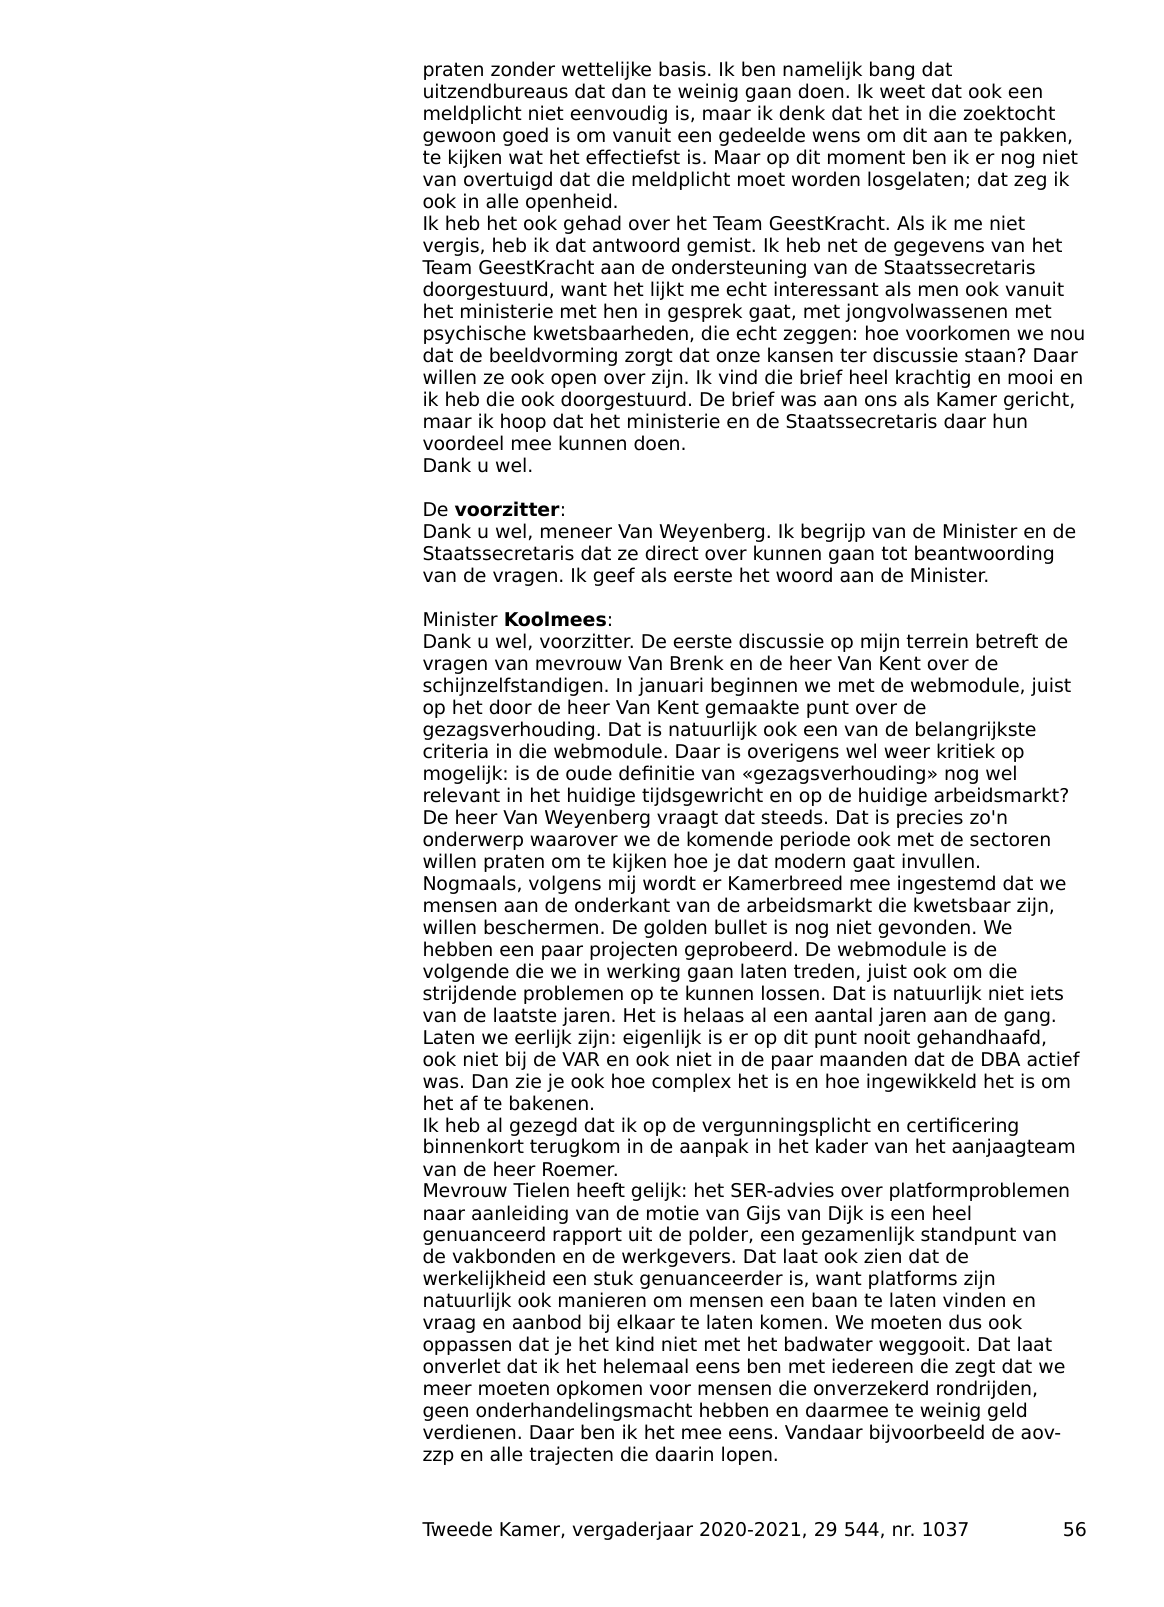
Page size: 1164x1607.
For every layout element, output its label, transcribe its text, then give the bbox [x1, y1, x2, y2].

text Dank u wel. [422, 455, 1087, 477]
text De voorzitter: [422, 499, 1087, 521]
text Dank u wel, voorzitter. De eerste discussie op mijn terrein betreft de vragen van mevrouw Van Brenk en de heer Van Kent over de schijnzelfstandigen. In januari beginnen we met de webmodule, juist op het door de heer Van Kent gemaakte punt over de gezagsverhouding. Dat is natuurlijk ook een van de belangrijkste criteria in die webmodule. Daar is overigens wel weer kritiek op mogelijk: is de oude definitie van «gezagsverhouding» nog wel relevant in het huidige tijdsgewricht en op de huidige arbeidsmarkt? De heer Van Weyenberg vraagt dat steeds. Dat is precies zo'n onderwerp waarover we de komende periode ook met de sectoren willen praten om te kijken hoe je dat modern gaat invullen. Nogmaals, volgens mij wordt er Kamerbreed mee ingestemd dat we mensen aan de onderkant van de arbeidsmarkt die kwetsbaar zijn, willen beschermen. De golden bullet is nog niet gevonden. We hebben een paar projecten geprobeerd. De webmodule is de volgende die we in werking gaan laten treden, juist ook om die strijdende problemen op te kunnen lossen. Dat is natuurlijk niet iets van de laatste jaren. Het is helaas al een aantal jaren aan de gang. Laten we eerlijk zijn: eigenlijk is er op dit punt nooit gehandhaafd, ook niet bij de VAR en ook niet in de paar maanden dat de DBA actief was. Dan zie je ook hoe complex het is en hoe ingewikkeld het is om het af te bakenen. [422, 631, 1087, 1114]
text Minister Koolmees: [422, 609, 1087, 631]
text Ik heb het ook gehad over het Team GeestKracht. Als ik me niet vergis, heb ik dat antwoord gemist. Ik heb net de gegevens van het Team GeestKracht aan de ondersteuning van de Staatssecretaris doorgestuurd, want het lijkt me echt interessant als men ook vanuit het ministerie met hen in gesprek gaat, met jongvolwassenen met psychische kwetsbaarheden, die echt zeggen: hoe voorkomen we nou dat de beeldvorming zorgt dat onze kansen ter discussie staan? Daar willen ze ook open over zijn. Ik vind die brief heel krachtig en mooi en ik heb die ook doorgestuurd. De brief was aan ons als Kamer gericht, maar ik hoop dat het ministerie en de Staatssecretaris daar hun voordeel mee kunnen doen. [422, 213, 1087, 455]
text Mevrouw Tielen heeft gelijk: het SER-advies over platformproblemen naar aanleiding van de motie van Gijs van Dijk is een heel genuanceerd rapport uit de polder, een gezamenlijk standpunt van de vakbonden en de werkgevers. Dat laat ook zien dat de werkelijkheid een stuk genuanceerder is, want platforms zijn natuurlijk ook manieren om mensen een baan te laten vinden en vraag en aanbod bij elkaar te laten komen. We moeten dus ook oppassen dat je het kind niet met het badwater weggooit. Dat laat onverlet dat ik het helemaal eens ben met iedereen die zegt dat we meer moeten opkomen voor mensen die onverzekerd rondrijden, geen onderhandelingsmacht hebben en daarmee te weinig geld verdienen. Daar ben ik het mee eens. Vandaar bijvoorbeeld de aov-zzp en alle trajecten die daarin lopen. [422, 1180, 1087, 1466]
text praten zonder wettelijke basis. Ik ben namelijk bang dat uitzendbureaus dat dan te weinig gaan doen. Ik weet dat ook een meldplicht niet eenvoudig is, maar ik denk dat het in die zoektocht gewoon goed is om vanuit een gedeelde wens om dit aan te pakken, te kijken wat het effectiefst is. Maar op dit moment ben ik er nog niet van overtuigd dat die meldplicht moet worden losgelaten; dat zeg ik ook in alle openheid. [422, 59, 1087, 213]
text Dank u wel, meneer Van Weyenberg. Ik begrijp van de Minister en de Staatssecretaris dat ze direct over kunnen gaan tot beantwoording van de vragen. Ik geef als eerste het woord aan de Minister. [422, 521, 1087, 587]
text Ik heb al gezegd dat ik op de vergunningsplicht en certificering binnenkort terugkom in de aanpak in het kader van het aanjaagteam van de heer Roemer. [422, 1114, 1087, 1180]
